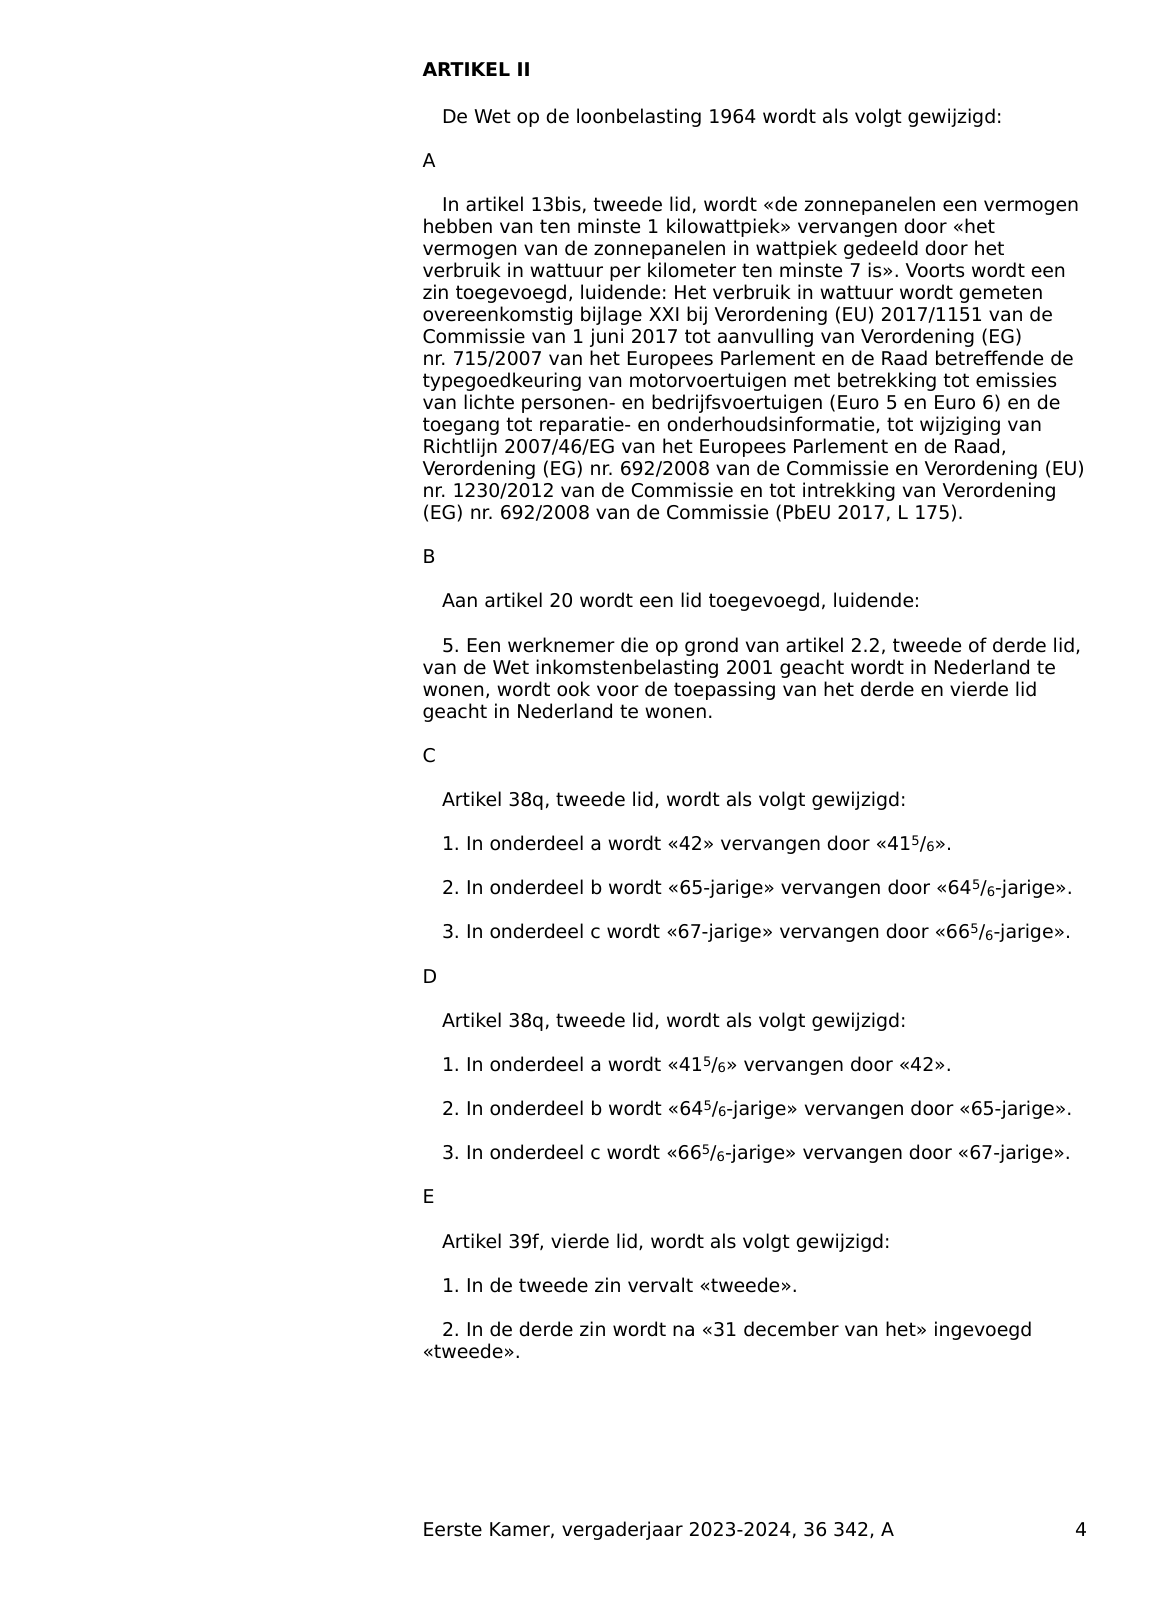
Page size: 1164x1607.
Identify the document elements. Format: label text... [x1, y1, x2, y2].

text 1. In de tweede zin vervalt «tweede». [422, 1275, 1087, 1297]
text A [422, 150, 1087, 172]
text C [422, 745, 1087, 767]
subtitle ARTIKEL II [422, 59, 1087, 81]
text Artikel 38q, tweede lid, wordt als volgt gewijzigd: [422, 789, 1087, 811]
text 5. Een werknemer die op grond van artikel 2.2, tweede of derde lid, van de Wet inkomstenbelasting 2001 geacht wordt in Nederland te wonen, wordt ook voor de toepassing van het derde en vierde lid geacht in Nederland te wonen. [422, 634, 1087, 722]
text E [422, 1186, 1087, 1208]
text Aan artikel 20 wordt een lid toegevoegd, luidende: [422, 590, 1087, 612]
text 1. In onderdeel a wordt «415/6» vervangen door «42». [422, 1054, 1087, 1076]
text In artikel 13bis, tweede lid, wordt «de zonnepanelen een vermogen hebben van ten minste 1 kilowattpiek» vervangen door «het vermogen van de zonnepanelen in wattpiek gedeeld door het verbruik in wattuur per kilometer ten minste 7 is». Voorts wordt een zin toegevoegd, luidende: Het verbruik in wattuur wordt gemeten overeenkomstig bijlage XXI bij Verordening (EU) 2017/1151 van de Commissie van 1 juni 2017 tot aanvulling van Verordening (EG) nr. 715/2007 van het Europees Parlement en de Raad betreffende de typegoedkeuring van motorvoertuigen met betrekking tot emissies van lichte personen- en bedrijfsvoertuigen (Euro 5 en Euro 6) en de toegang tot reparatie- en onderhoudsinformatie, tot wijziging van Richtlijn 2007/46/EG van het Europees Parlement en de Raad, Verordening (EG) nr. 692/2008 van de Commissie en Verordening (EU) nr. 1230/2012 van de Commissie en tot intrekking van Verordening (EG) nr. 692/2008 van de Commissie (PbEU 2017, L 175). [422, 194, 1087, 524]
text B [422, 546, 1087, 568]
text Artikel 38q, tweede lid, wordt als volgt gewijzigd: [422, 1010, 1087, 1032]
text 1. In onderdeel a wordt «42» vervangen door «415/6». [422, 833, 1087, 855]
text 3. In onderdeel c wordt «665/6-jarige» vervangen door «67-jarige». [422, 1142, 1087, 1164]
text 2. In de derde zin wordt na «31 december van het» ingevoegd «tweede». [422, 1319, 1087, 1363]
text Artikel 39f, vierde lid, wordt als volgt gewijzigd: [422, 1231, 1087, 1252]
text 2. In onderdeel b wordt «645/6-jarige» vervangen door «65-jarige». [422, 1098, 1087, 1120]
text De Wet op de loonbelasting 1964 wordt als volgt gewijzigd: [422, 106, 1087, 128]
text 3. In onderdeel c wordt «67-jarige» vervangen door «665/6-jarige». [422, 921, 1087, 943]
text D [422, 966, 1087, 987]
text 2. In onderdeel b wordt «65-jarige» vervangen door «645/6-jarige». [422, 877, 1087, 899]
